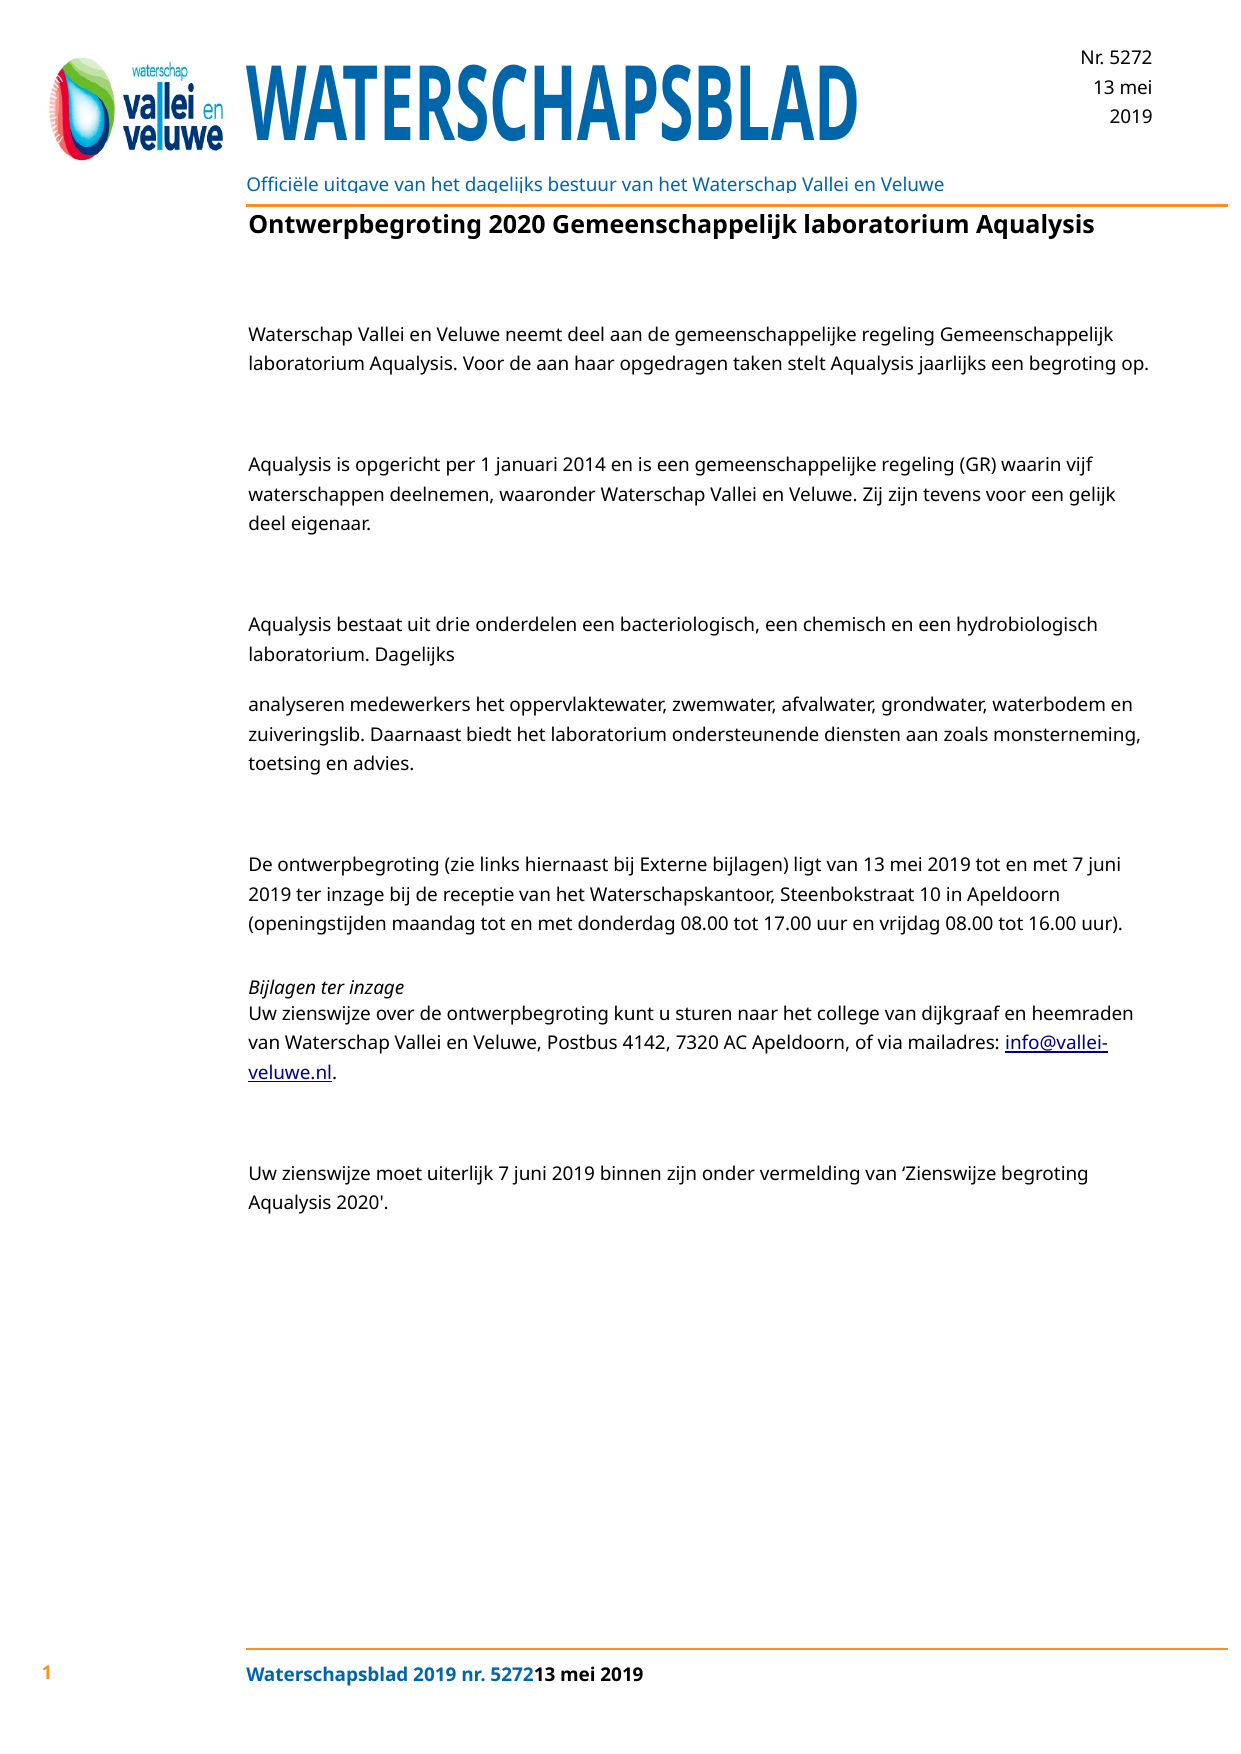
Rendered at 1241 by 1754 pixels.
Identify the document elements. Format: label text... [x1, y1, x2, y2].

text analyseren medewerkers het oppervlaktewater, zwemwater, afvalwater, grondwater, waterbodem en zuiveringslib. Daarnaast biedt het laboratorium ondersteunende diensten aan zoals monsterneming, toetsing en advies. [248, 691, 1152, 776]
picture [41, 47, 231, 172]
text Aqualysis bestaat uit drie onderdelen een bacteriologisch, een chemisch en een hydrobiologisch laboratorium. Dagelijks [248, 611, 1152, 666]
text Uw zienswijze over de ontwerpbegroting kunt u sturen naar het college van dijkgraaf en heemraden van Waterschap Vallei en Veluwe, Postbus 4142, 7320 AC Apeldoorn, of via mailadres: info@vallei-veluwe.nl. [248, 1000, 1152, 1085]
text Bijlagen ter inzage [248, 974, 1152, 1000]
text Uw zienswijze moet uiterlijk 7 juni 2019 binnen zijn onder vermelding van ‘Zienswijze begroting Aqualysis 2020'. [248, 1160, 1152, 1215]
text Waterschap Vallei en Veluwe neemt deel aan de gemeenschappelijke regeling Gemeenschappelijk laboratorium Aqualysis. Voor de aan haar opgedragen taken stelt Aqualysis jaarlijks een begroting op. [248, 321, 1152, 376]
text Ontwerpbegroting 2020 Gemeenschappelijk laboratorium Aqualysis [248, 207, 1152, 241]
text Aqualysis is opgericht per 1 januari 2014 en is een gemeenschappelijke regeling (GR) waarin vijf waterschappen deelnemen, waaronder Waterschap Vallei en Veluwe. Zij zijn tevens voor een gelijk deel eigenaar. [248, 451, 1152, 536]
text De ontwerpbegroting (zie links hiernaast bij Externe bijlagen) ligt van 13 mei 2019 tot en met 7 juni 2019 ter inzage bij de receptie van het Waterschapskantoor, Steenbokstraat 10 in Apeldoorn (openingstijden maandag tot en met donderdag 08.00 tot 17.00 uur en vrijdag 08.00 tot 16.00 uur). [248, 851, 1152, 936]
